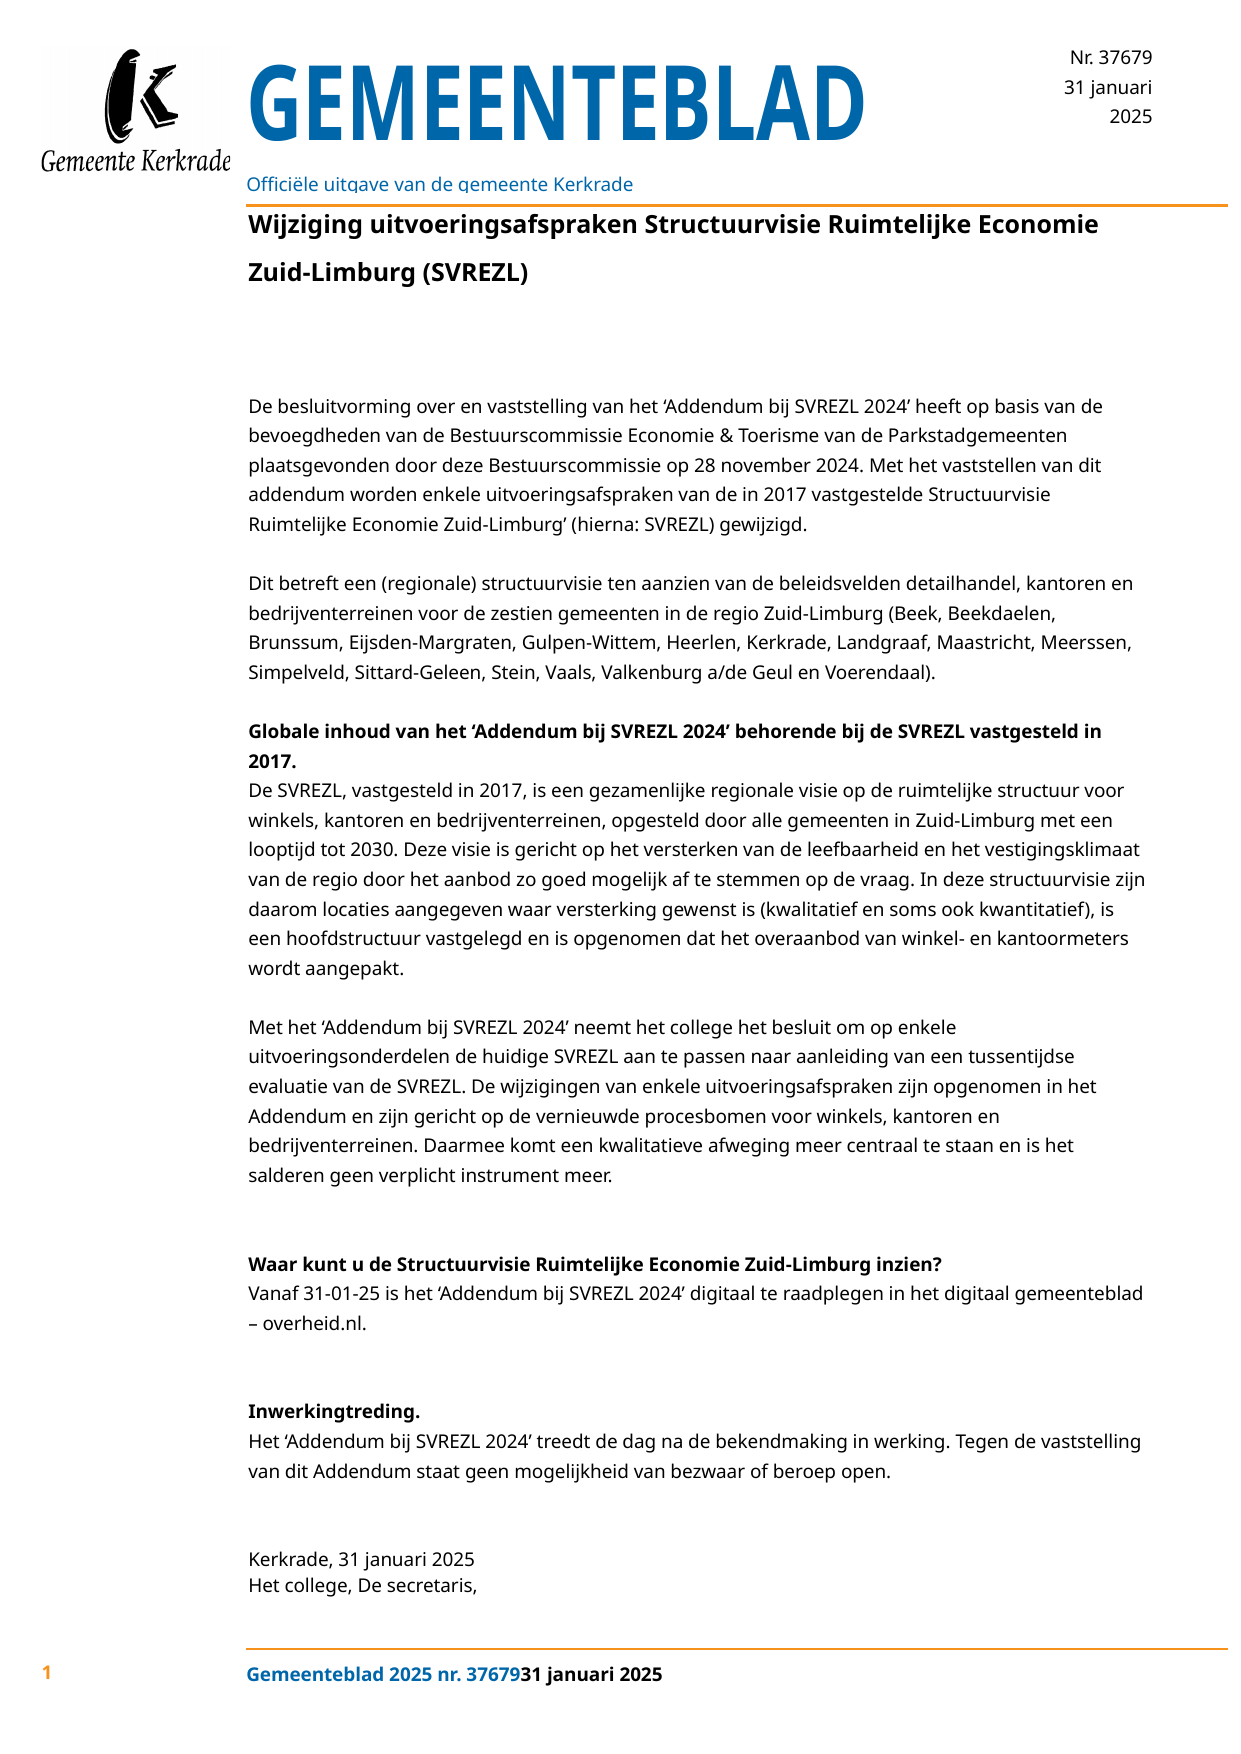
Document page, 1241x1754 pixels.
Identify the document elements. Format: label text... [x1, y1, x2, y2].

text Inwerkingtreding. [248, 1399, 1152, 1424]
text Globale inhoud van het ‘Addendum bij SVREZL 2024’ behorende bij de SVREZL vastgesteld in 2017. [248, 718, 1152, 774]
text Met het ‘Addendum bij SVREZL 2024’ neemt het college het besluit om op enkele uitvoeringsonderdelen de huidige SVREZL aan te passen naar aanleiding van een tussentijdse evaluatie van de SVREZL. De wijzigingen van enkele uitvoeringsafspraken zijn opgenomen in het Addendum en zijn gericht op de vernieuwde procesbomen voor winkels, kantoren en bedrijventerreinen. Daarmee komt een kwalitatieve afweging meer centraal te staan en is het salderen geen verplicht instrument meer. [248, 1014, 1152, 1188]
text Vanaf 31-01-25 is het ‘Addendum bij SVREZL 2024’ digitaal te raadplegen in het digitaal gemeenteblad – overheid.nl. [248, 1280, 1152, 1336]
text Wijziging uitvoeringsafspraken Structuurvisie Ruimtelijke Economie Zuid-Limburg (SVREZL) [248, 207, 1152, 288]
text De besluitvorming over en vaststelling van het ‘Addendum bij SVREZL 2024’ heeft op basis van de bevoegdheden van de Bestuurscommissie Economie & Toerisme van de Parkstadgemeenten plaatsgevonden door deze Bestuurscommissie op 28 november 2024. Met het vaststellen van dit addendum worden enkele uitvoeringsafspraken van de in 2017 vastgestelde Structuurvisie Ruimtelijke Economie Zuid-Limburg’ (hierna: SVREZL) gewijzigd. [248, 393, 1152, 537]
picture [41, 47, 231, 172]
text De SVREZL, vastgesteld in 2017, is een gezamenlijke regionale visie op de ruimtelijke structuur voor winkels, kantoren en bedrijventerreinen, opgesteld door alle gemeenten in Zuid-Limburg met een looptijd tot 2030. Deze visie is gericht op het versterken van de leefbaarheid en het vestigingsklimaat van de regio door het aanbod zo goed mogelijk af te stemmen op de vraag. In deze structuurvisie zijn daarom locaties aangegeven waar versterking gewenst is (kwalitatief en soms ook kwantitatief), is een hoofdstructuur vastgelegd en is opgenomen dat het overaanbod van winkel- en kantoormeters wordt aangepakt. [248, 777, 1152, 981]
text Het college, De secretaris, [248, 1572, 1152, 1598]
text Waar kunt u de Structuurvisie Ruimtelijke Economie Zuid-Limburg inzien? [248, 1251, 1152, 1277]
text Dit betreft een (regionale) structuurvisie ten aanzien van de beleidsvelden detailhandel, kantoren en bedrijventerreinen voor de zestien gemeenten in de regio Zuid-Limburg (Beek, Beekdaelen, Brunssum, Eijsden-Margraten, Gulpen-Wittem, Heerlen, Kerkrade, Landgraaf, Maastricht, Meerssen, Simpelveld, Sittard-Geleen, Stein, Vaals, Valkenburg a/de Geul en Voerendaal). [248, 570, 1152, 685]
text Kerkrade, 31 januari 2025 [248, 1547, 1152, 1572]
text Het ‘Addendum bij SVREZL 2024’ treedt de dag na de bekendmaking in werking. Tegen de vaststelling van dit Addendum staat geen mogelijkheid van bezwaar of beroep open. [248, 1428, 1152, 1484]
